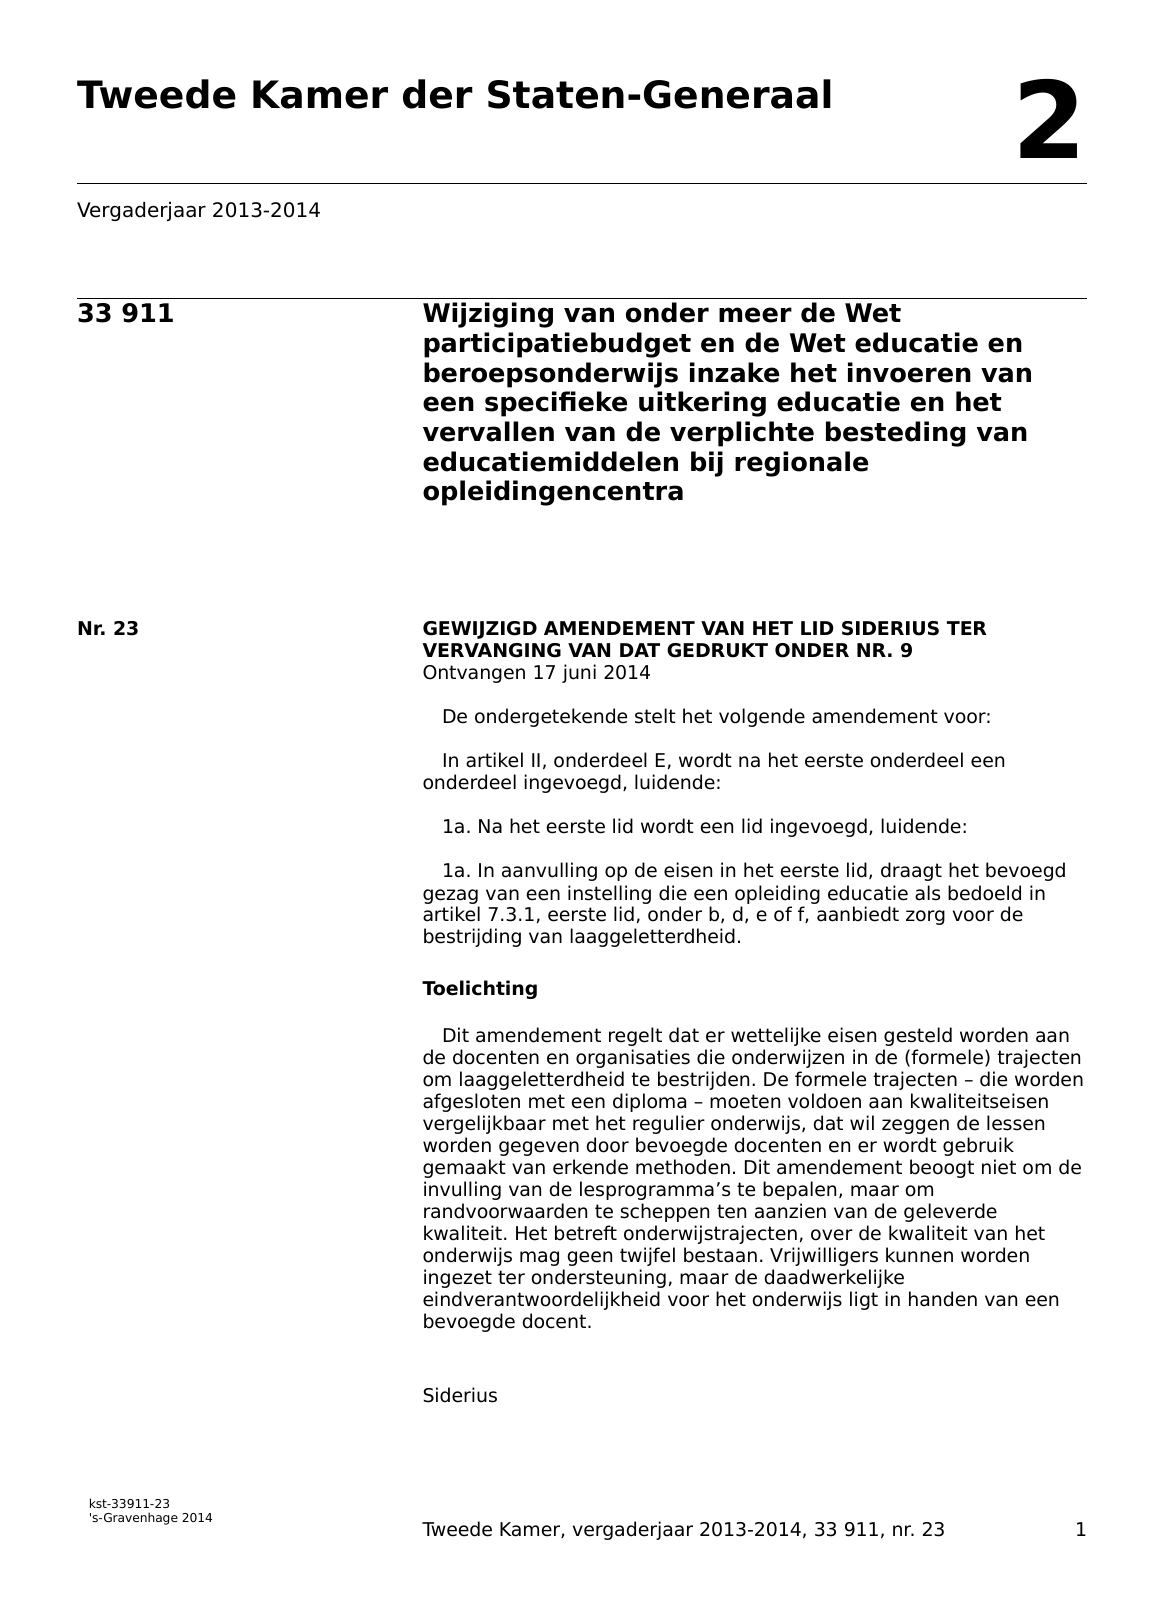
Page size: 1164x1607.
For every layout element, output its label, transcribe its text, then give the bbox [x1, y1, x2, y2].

subtitle Nr. 23 GEWIJZIGD AMENDEMENT VAN HET LID SIDERIUS TER VERVANGING VAN DAT GEDRUKT ONDER NR. 9 [77, 618, 1087, 662]
text De ondergetekende stelt het volgende amendement voor: [422, 706, 1087, 728]
table_header 2 [886, 59, 1087, 183]
text kst-33911-23 [88, 1497, 323, 1511]
text 1a. In aanvulling op de eisen in het eerste lid, draagt het bevoegd gezag van een instelling die een opleiding educatie als bedoeld in artikel 7.3.1, eerste lid, onder b, d, e of f, aanbiedt zorg voor de bestrijding van laaggeletterdheid. [422, 860, 1087, 948]
text Siderius [422, 1363, 1087, 1407]
subtitle 33 911 Wijziging van onder meer de Wet participatiebudget en de Wet educatie en beroepsonderwijs inzake het invoeren van een specifieke uitkering educatie en het vervallen van de verplichte besteding van educatiemiddelen bij regionale opleidingencentra [77, 299, 1087, 507]
text 's-Gravenhage 2014 [88, 1511, 323, 1525]
table_header Tweede Kamer der Staten-Generaal [77, 59, 886, 183]
text Dit amendement regelt dat er wettelijke eisen gesteld worden aan de docenten en organisaties die onderwijzen in de (formele) trajecten om laaggeletterdheid te bestrijden. De formele trajecten – die worden afgesloten met een diploma – moeten voldoen aan kwaliteitseisen vergelijkbaar met het regulier onderwijs, dat wil zeggen de lessen worden gegeven door bevoegde docenten en er wordt gebruik gemaakt van erkende methoden. Dit amendement beoogt niet om de invulling van de lesprogramma’s te bepalen, maar om randvoorwaarden te scheppen ten aanzien van de geleverde kwaliteit. Het betreft onderwijstrajecten, over de kwaliteit van het onderwijs mag geen twijfel bestaan. Vrijwilligers kunnen worden ingezet ter ondersteuning, maar de daadwerkelijke eindverantwoordelijkheid voor het onderwijs ligt in handen van een bevoegde docent. [422, 1025, 1087, 1333]
text In artikel II, onderdeel E, wordt na het eerste onderdeel een onderdeel ingevoegd, luidende: [422, 750, 1087, 794]
subtitle Toelichting [422, 978, 1087, 1000]
table_cell Vergaderjaar 2013-2014 [77, 184, 1087, 298]
text 1a. Na het eerste lid wordt een lid ingevoegd, luidende: [422, 816, 1087, 838]
text Ontvangen 17 juni 2014 [422, 662, 1087, 684]
